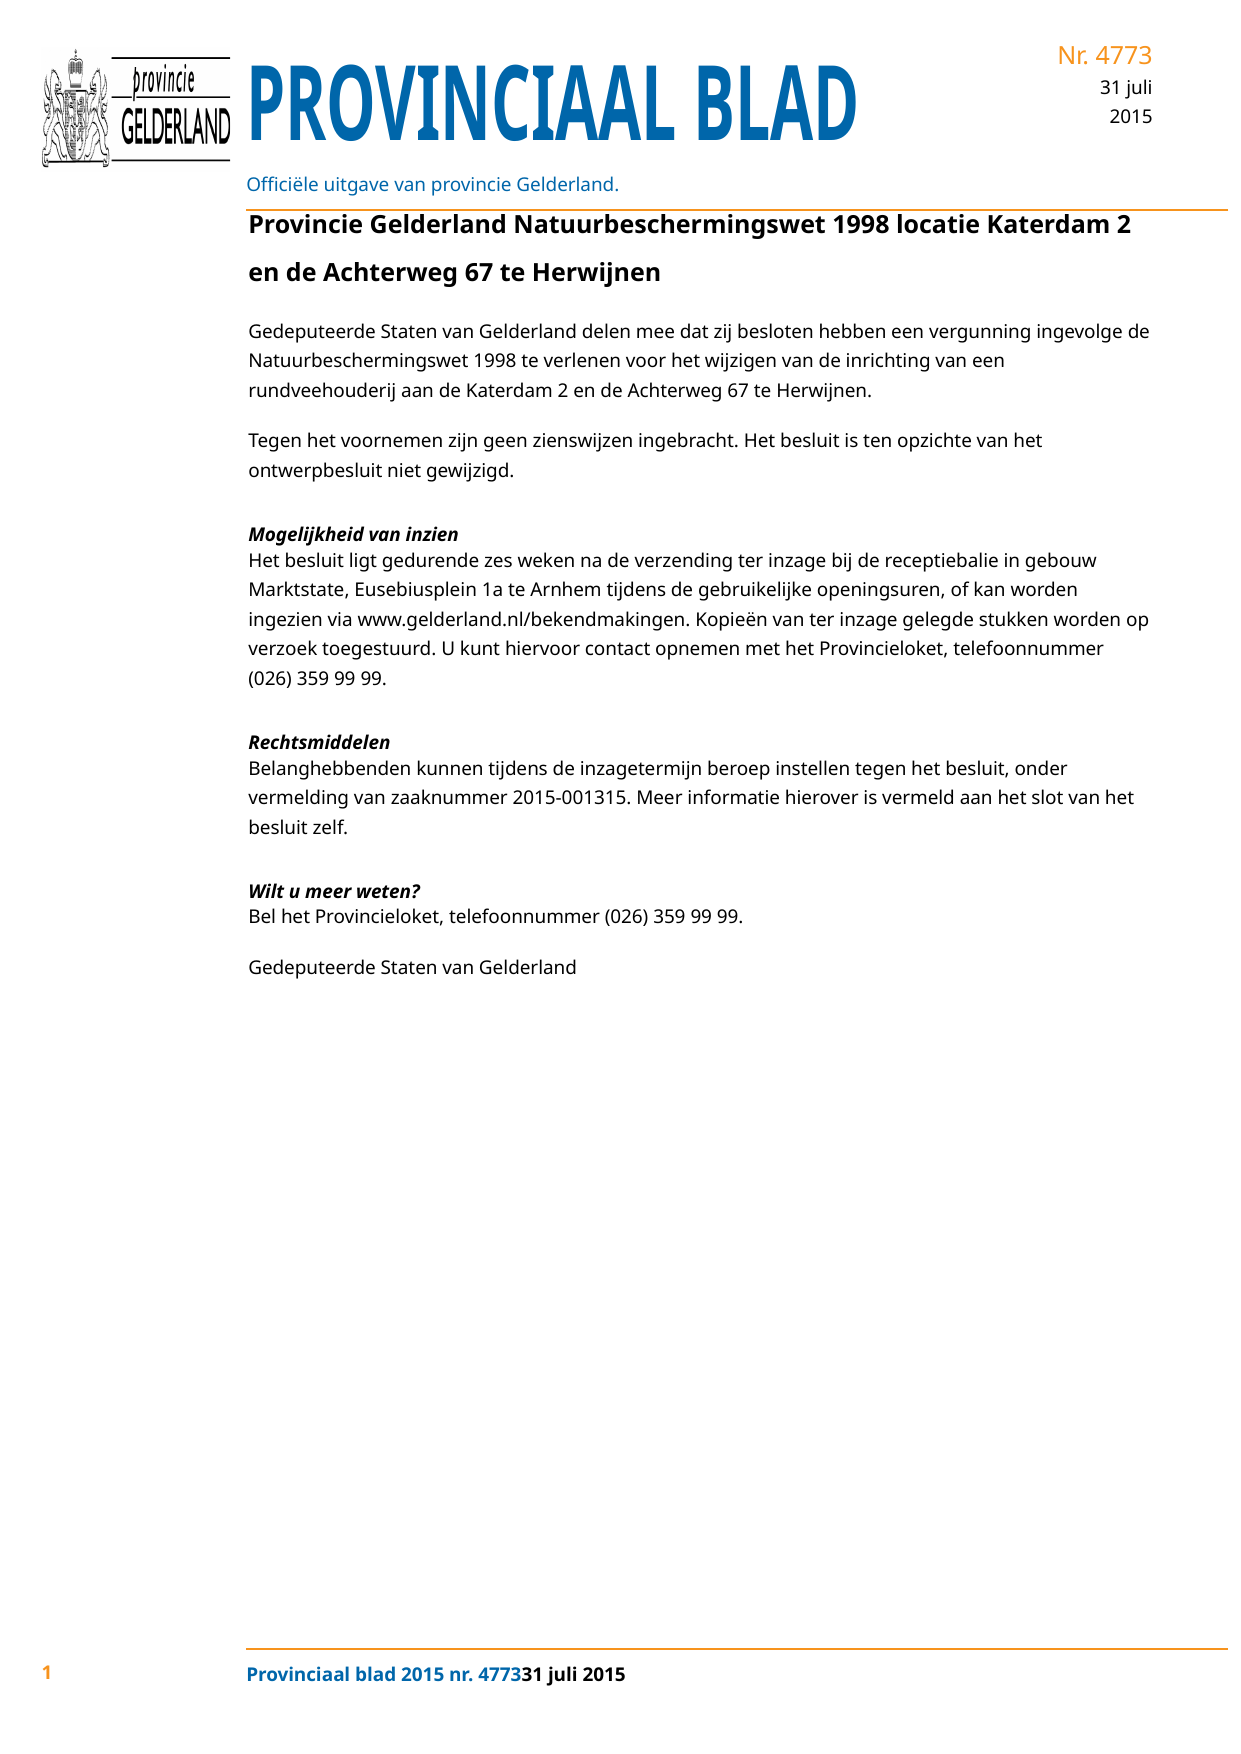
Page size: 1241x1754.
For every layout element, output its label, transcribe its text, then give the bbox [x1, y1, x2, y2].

text Mogelijkheid van inzien [248, 521, 1152, 547]
picture [41, 47, 231, 172]
text Gedeputeerde Staten van Gelderland delen mee dat zij besloten hebben een vergunning ingevolge de Natuurbeschermingswet 1998 te verlenen voor het wijzigen van de inrichting van een rundveehouderij aan de Katerdam 2 en de Achterweg 67 te Herwijnen. [248, 318, 1152, 403]
text Het besluit ligt gedurende zes weken na de verzending ter inzage bij de receptiebalie in gebouw Marktstate, Eusebiusplein 1a te Arnhem tijdens de gebruikelijke openingsuren, of kan worden ingezien via www.gelderland.nl/bekendmakingen. Kopieën van ter inzage gelegde stukken worden op verzoek toegestuurd. U kunt hiervoor contact opnemen met het Provincieloket, telefoonnummer (026) 359 99 99. [248, 547, 1152, 691]
text Tegen het voornemen zijn geen zienswijzen ingebracht. Het besluit is ten opzichte van het ontwerpbesluit niet gewijzigd. [248, 427, 1152, 483]
text Rechtsmiddelen [248, 729, 1152, 755]
text Gedeputeerde Staten van Gelderland [248, 954, 1152, 980]
text Bel het Provincieloket, telefoonnummer (026) 359 99 99. [248, 904, 1152, 929]
text Wilt u meer weten? [248, 878, 1152, 904]
text Provincie Gelderland Natuurbeschermingswet 1998 locatie Katerdam 2 en de Achterweg 67 te Herwijnen [248, 211, 1152, 288]
text Belanghebbenden kunnen tijdens de inzagetermijn beroep instellen tegen het besluit, onder vermelding van zaaknummer 2015-001315. Meer informatie hierover is vermeld aan het slot van het besluit zelf. [248, 755, 1152, 840]
